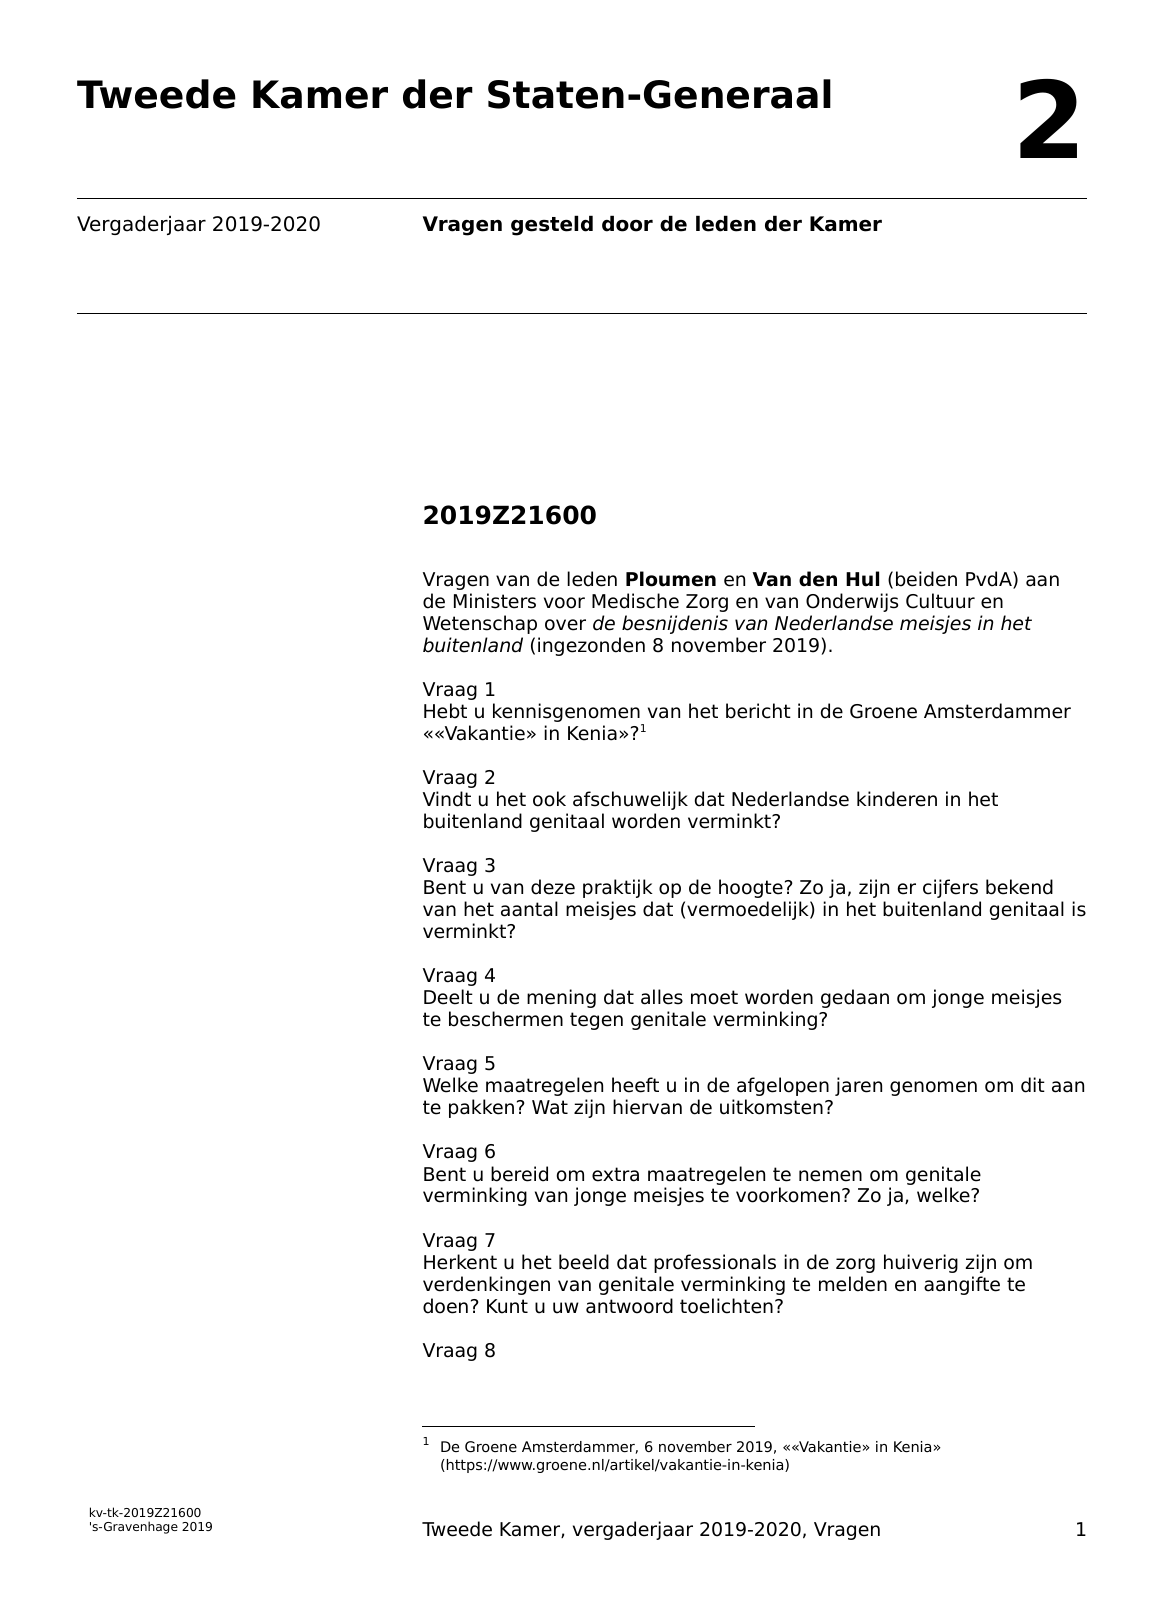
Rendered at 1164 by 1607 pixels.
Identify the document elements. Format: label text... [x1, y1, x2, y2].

text 2019Z21600 [422, 501, 1087, 531]
text Vraag 1 [422, 679, 1087, 701]
text Vraag 3 [422, 855, 1087, 877]
text Vragen van de leden Ploumen en Van den Hul (beiden PvdA) aan de Ministers voor Medische Zorg en van Onderwijs Cultuur en Wetenschap over de besnijdenis van Nederlandse meisjes in het buitenland (ingezonden 8 november 2019). [422, 569, 1087, 657]
table_header Tweede Kamer der Staten-Generaal [77, 59, 886, 198]
text 's-Gravenhage 2019 [88, 1520, 323, 1534]
text Deelt u de mening dat alles moet worden gedaan om jonge meisjes te beschermen tegen genitale verminking? [422, 987, 1087, 1031]
text Vraag 6 [422, 1141, 1087, 1163]
text Bent u bereid om extra maatregelen te nemen om genitale verminking van jonge meisjes te voorkomen? Zo ja, welke? [422, 1163, 1087, 1207]
text Vindt u het ook afschuwelijk dat Nederlandse kinderen in het buitenland genitaal worden verminkt? [422, 789, 1087, 833]
table_cell Vragen gesteld door de leden der Kamer [422, 199, 1087, 313]
table_cell Vergaderjaar 2019-2020 [77, 199, 422, 313]
text Vraag 7 [422, 1229, 1087, 1252]
text Vraag 2 [422, 767, 1087, 789]
text De Groene Amsterdammer, 6 november 2019, ««Vakantie» in Kenia» (https://www.groene.nl/artikel/vakantie-in-kenia) [422, 1435, 1087, 1474]
text Vraag 8 [422, 1340, 1087, 1362]
text Herkent u het beeld dat professionals in de zorg huiverig zijn om verdenkingen van genitale verminking te melden en aangifte te doen? Kunt u uw antwoord toelichten? [422, 1252, 1087, 1317]
text Hebt u kennisgenomen van het bericht in de Groene Amsterdammer ««Vakantie» in Kenia»? [422, 701, 1087, 745]
text kv-tk-2019Z21600 [88, 1506, 323, 1520]
text Bent u van deze praktijk op de hoogte? Zo ja, zijn er cijfers bekend van het aantal meisjes dat (vermoedelijk) in het buitenland genitaal is verminkt? [422, 877, 1087, 943]
table_header 2 [886, 59, 1087, 198]
text Vraag 4 [422, 965, 1087, 987]
text Welke maatregelen heeft u in de afgelopen jaren genomen om dit aan te pakken? Wat zijn hiervan de uitkomsten? [422, 1075, 1087, 1119]
text Vraag 5 [422, 1053, 1087, 1075]
